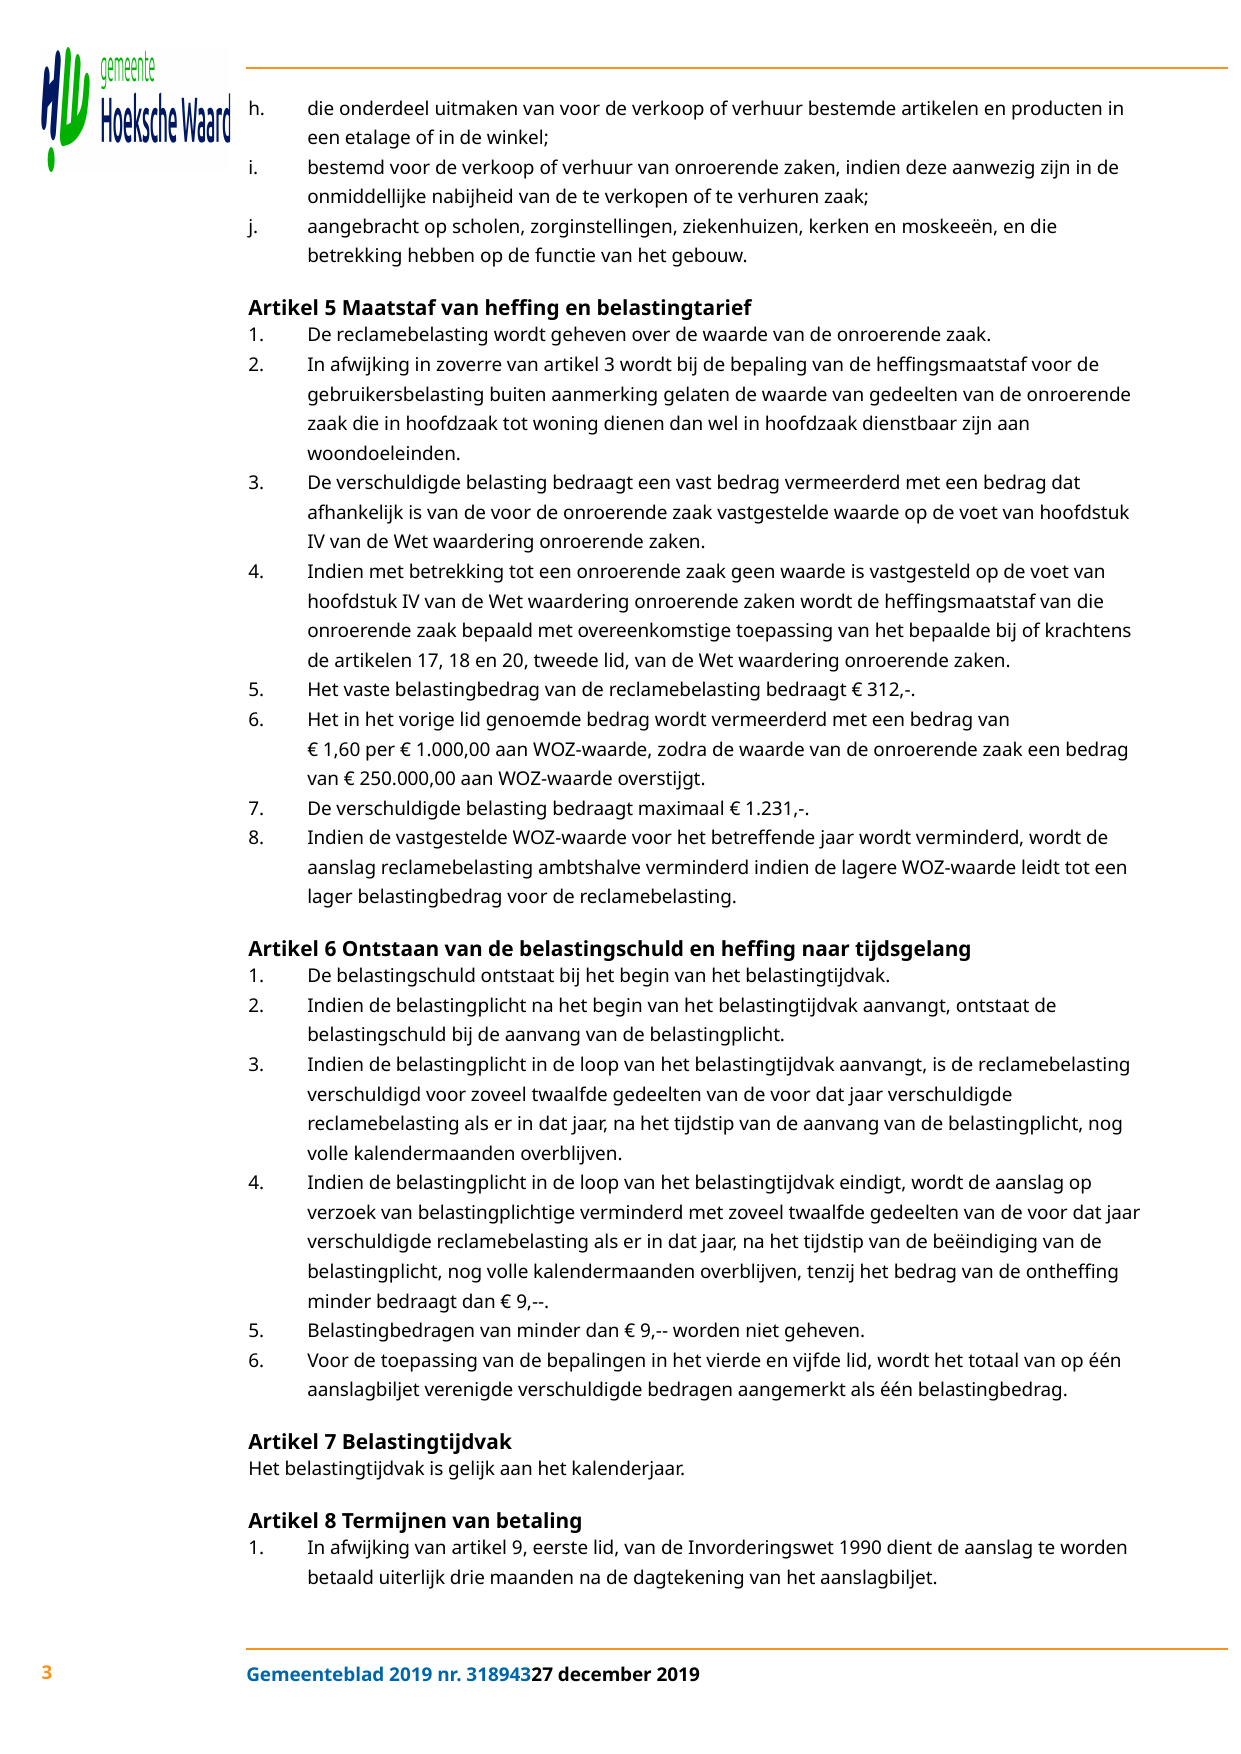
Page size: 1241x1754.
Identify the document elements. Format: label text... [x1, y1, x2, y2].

list De verschuldigde belasting bedraagt maximaal € 1.231,-. [248, 795, 1152, 821]
list In afwijking van artikel 9, eerste lid, van de Invorderingswet 1990 dient de aanslag te worden betaald uiterlijk drie maanden na de dagtekening van het aanslagbiljet. [248, 1534, 1152, 1590]
text Het belastingtijdvak is gelijk aan het kalenderjaar. [248, 1456, 1152, 1481]
list die onderdeel uitmaken van voor de verkoop of verhuur bestemde artikelen en producten in een etalage of in de winkel; [248, 95, 1152, 150]
text Artikel 7 Belastingtijdvak [248, 1427, 1152, 1456]
text Artikel 6 Ontstaan van de belastingschuld en heffing naar tijdsgelang [248, 934, 1152, 962]
list Belastingbedragen van minder dan € 9,-- worden niet geheven. [248, 1317, 1152, 1343]
picture [41, 47, 231, 172]
list De reclamebelasting wordt geheven over de waarde van de onroerende zaak. [248, 322, 1152, 347]
text Artikel 5 Maatstaf van heffing en belastingtarief [248, 293, 1152, 322]
list Indien de belastingplicht in de loop van het belastingtijdvak aanvangt, is de reclamebelasting verschuldigd voor zoveel twaalfde gedeelten van de voor dat jaar verschuldigde reclamebelasting als er in dat jaar, na het tijdstip van de aanvang van de belastingplicht, nog volle kalendermaanden overblijven. [248, 1051, 1152, 1166]
list Het vaste belastingbedrag van de reclamebelasting bedraagt € 312,-. [248, 677, 1152, 702]
list Voor de toepassing van de bepalingen in het vierde en vijfde lid, wordt het totaal van op één aanslagbiljet verenigde verschuldigde bedragen aangemerkt als één belastingbedrag. [248, 1347, 1152, 1402]
text Artikel 8 Termijnen van betaling [248, 1506, 1152, 1534]
list Indien de belastingplicht in de loop van het belastingtijdvak eindigt, wordt de aanslag op verzoek van belastingplichtige verminderd met zoveel twaalfde gedeelten van de voor dat jaar verschuldigde reclamebelasting als er in dat jaar, na het tijdstip van de beëindiging van de belastingplicht, nog volle kalendermaanden overblijven, tenzij het bedrag van de ontheffing minder bedraagt dan € 9,--. [248, 1169, 1152, 1314]
list In afwijking in zoverre van artikel 3 wordt bij de bepaling van de heffingsmaatstaf voor de gebruikersbelasting buiten aanmerking gelaten de waarde van gedeelten van de onroerende zaak die in hoofdzaak tot woning dienen dan wel in hoofdzaak dienstbaar zijn aan woondoeleinden. [248, 351, 1152, 466]
list De verschuldigde belasting bedraagt een vast bedrag vermeerderd met een bedrag dat afhankelijk is van de voor de onroerende zaak vastgestelde waarde op de voet van hoofdstuk IV van de Wet waardering onroerende zaken. [248, 469, 1152, 554]
list De belastingschuld ontstaat bij het begin van het belastingtijdvak. [248, 962, 1152, 988]
list € 1,60 per € 1.000,00 aan WOZ-waarde, zodra de waarde van de onroerende zaak een bedrag van € 250.000,00 aan WOZ-waarde overstijgt. [248, 736, 1152, 791]
list Indien met betrekking tot een onroerende zaak geen waarde is vastgesteld op de voet van hoofdstuk IV van de Wet waardering onroerende zaken wordt de heffingsmaatstaf van die onroerende zaak bepaald met overeenkomstige toepassing van het bepaalde bij of krachtens de artikelen 17, 18 en 20, tweede lid, van de Wet waardering onroerende zaken. [248, 558, 1152, 673]
list Indien de belastingplicht na het begin van het belastingtijdvak aanvangt, ontstaat de belastingschuld bij de aanvang van de belastingplicht. [248, 992, 1152, 1047]
list Indien de vastgestelde WOZ-waarde voor het betreffende jaar wordt verminderd, wordt de aanslag reclamebelasting ambtshalve verminderd indien de lagere WOZ-waarde leidt tot een lager belastingbedrag voor de reclamebelasting. [248, 824, 1152, 909]
list bestemd voor de verkoop of verhuur van onroerende zaken, indien deze aanwezig zijn in de onmiddellijke nabijheid van de te verkopen of te verhuren zaak; [248, 154, 1152, 209]
list Het in het vorige lid genoemde bedrag wordt vermeerderd met een bedrag van [248, 706, 1152, 732]
list aangebracht op scholen, zorginstellingen, ziekenhuizen, kerken en moskeeën, en die betrekking hebben op de functie van het gebouw. [248, 213, 1152, 268]
